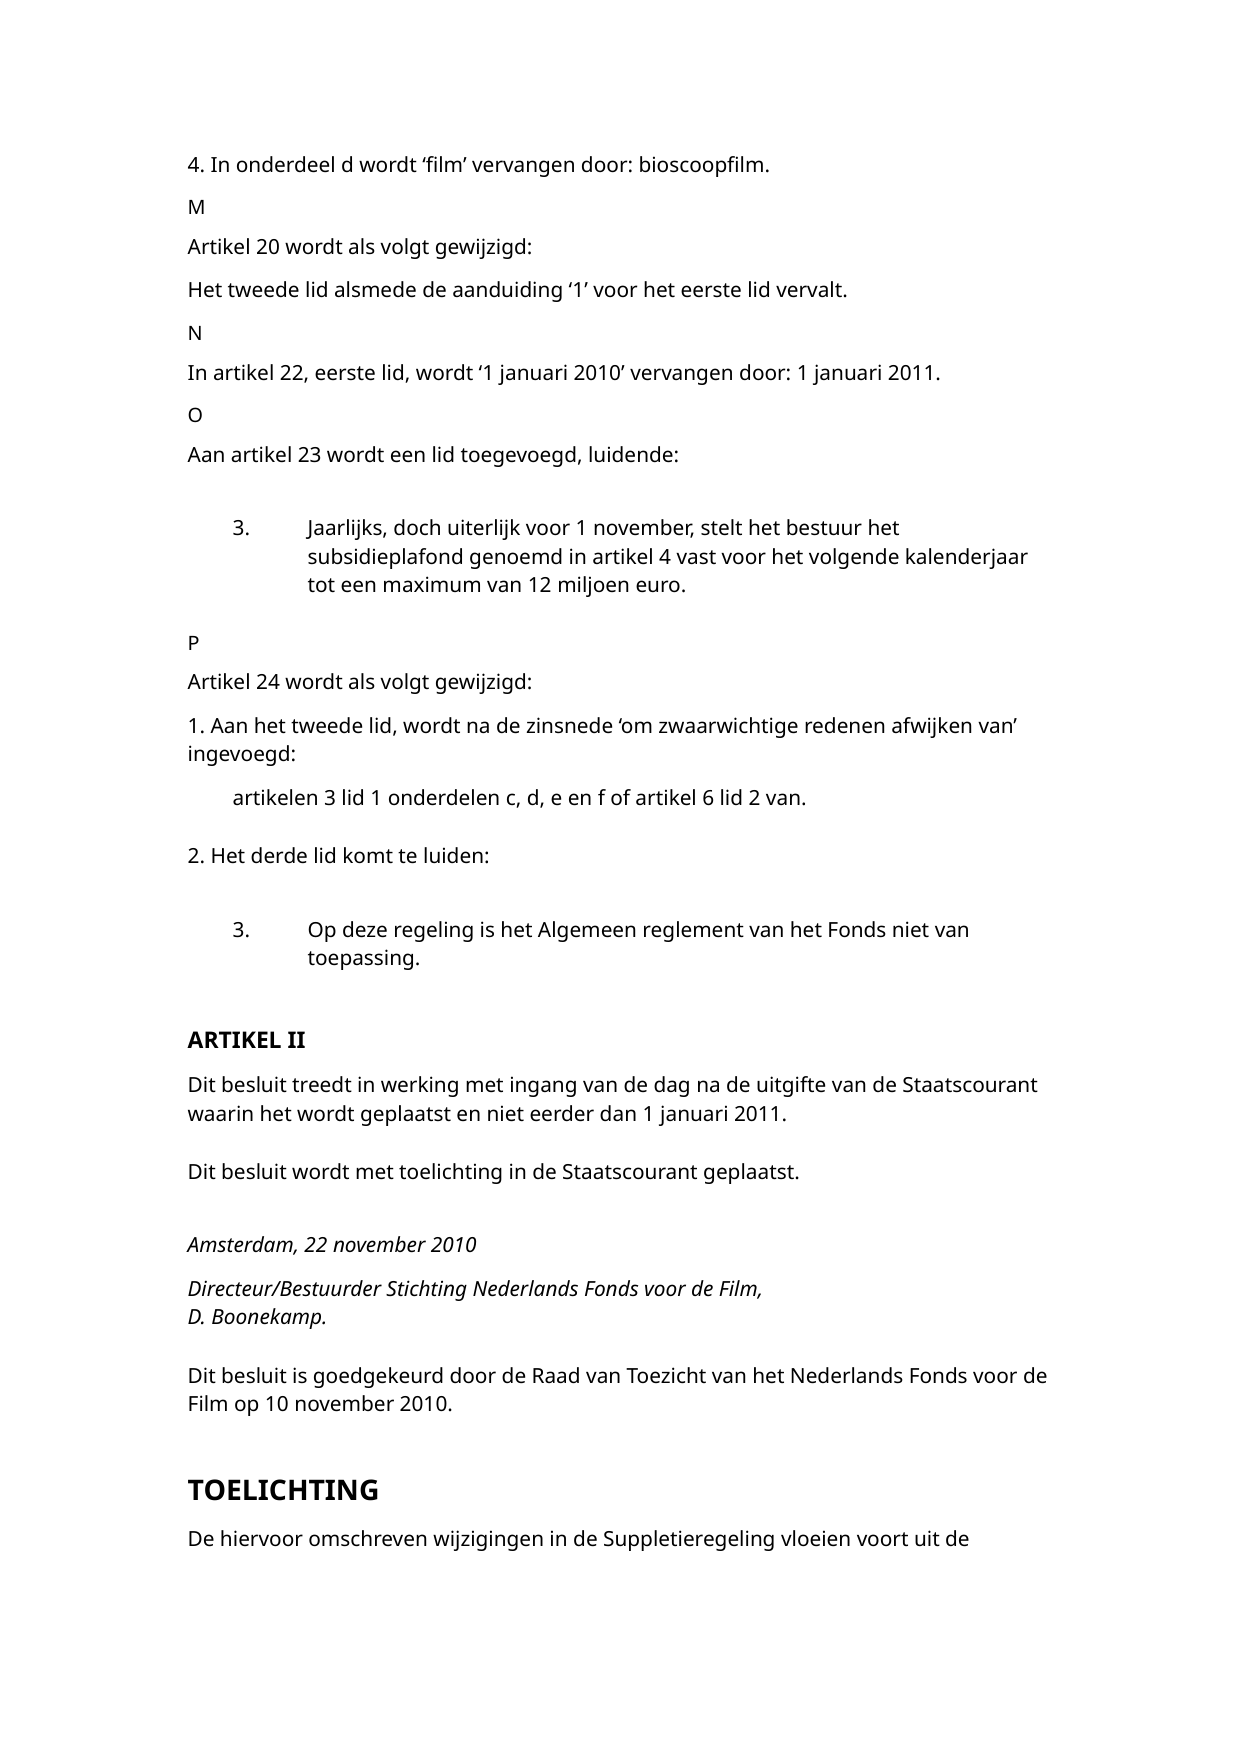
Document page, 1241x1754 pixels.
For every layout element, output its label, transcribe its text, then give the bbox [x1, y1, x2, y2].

text Amsterdam, 22 november 2010 [187, 1231, 1053, 1259]
text Dit besluit is goedgekeurd door de Raad van Toezicht van het Nederlands Fonds voor de Film op 10 november 2010. [187, 1361, 1053, 1418]
text M [187, 193, 1053, 220]
text Het tweede lid alsmede de aanduiding ‘1’ voor het eerste lid vervalt. [187, 276, 1053, 304]
text D. Boonekamp. [187, 1302, 1053, 1331]
text Aan artikel 23 wordt een lid toegevoegd, luidende: [187, 440, 1053, 468]
text 2. Het derde lid komt te luiden: [187, 841, 1053, 870]
text 1. Aan het tweede lid, wordt na de zinsnede ‘om zwaarwichtige redenen afwijken van’ ingevoegd: [187, 711, 1053, 768]
text N [187, 319, 1053, 346]
subtitle TOELICHTING [187, 1470, 1053, 1509]
text artikelen 3 lid 1 onderdelen c, d, e en f of artikel 6 lid 2 van. [232, 783, 1053, 811]
text Dit besluit treedt in werking met ingang van de dag na de uitgifte van de Staatscourant waarin het wordt geplaatst en niet eerder dan 1 januari 2011. [187, 1070, 1053, 1127]
subtitle ARTIKEL II [187, 1024, 1053, 1055]
text In artikel 22, eerste lid, wordt ‘1 januari 2010’ vervangen door: 1 januari 2011. [187, 358, 1053, 386]
list Jaarlijks, doch uiterlijk voor 1 november, stelt het bestuur het subsidieplafond genoemd in artikel 4 vast voor het volgende kalenderjaar tot een maximum van 12 miljoen euro. [232, 513, 1053, 599]
text De hiervoor omschreven wijzigingen in de Suppletieregeling vloeien voort uit de [187, 1524, 1053, 1552]
text Artikel 20 wordt als volgt gewijzigd: [187, 232, 1053, 261]
text Directeur/Bestuurder Stichting Nederlands Fonds voor de Film, [187, 1274, 1053, 1302]
text O [187, 401, 1053, 428]
text Artikel 24 wordt als volgt gewijzigd: [187, 667, 1053, 696]
text P [187, 629, 1053, 656]
text Dit besluit wordt met toelichting in de Staatscourant geplaatst. [187, 1157, 1053, 1186]
list Op deze regeling is het Algemeen reglement van het Fonds niet van toepassing. [232, 915, 1053, 972]
text 4. In onderdeel d wordt ‘film’ vervangen door: bioscoopfilm. [187, 150, 1053, 178]
